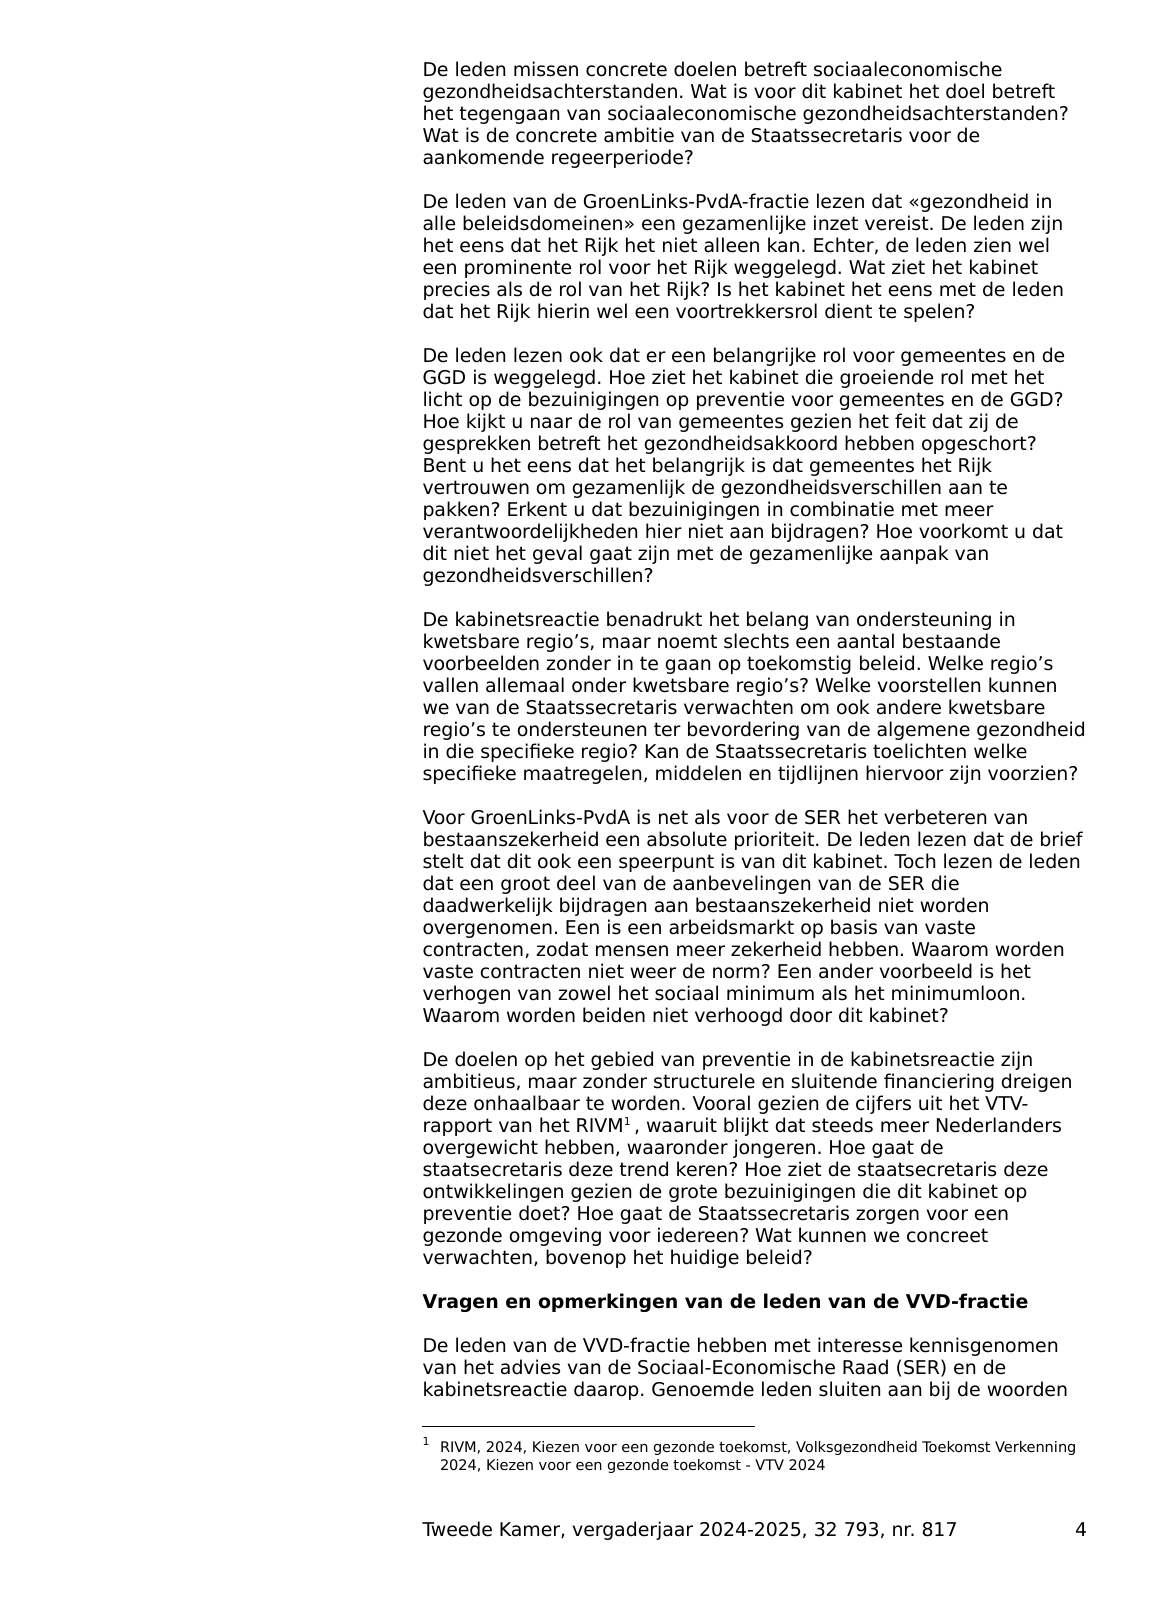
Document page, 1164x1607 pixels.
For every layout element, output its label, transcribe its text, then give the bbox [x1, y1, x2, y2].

text De kabinetsreactie benadrukt het belang van ondersteuning in kwetsbare regio’s, maar noemt slechts een aantal bestaande voorbeelden zonder in te gaan op toekomstig beleid. Welke regio’s vallen allemaal onder kwetsbare regio’s? Welke voorstellen kunnen we van de Staatssecretaris verwachten om ook andere kwetsbare regio’s te ondersteunen ter bevordering van de algemene gezondheid in die specifieke regio? Kan de Staatssecretaris toelichten welke specifieke maatregelen, middelen en tijdlijnen hiervoor zijn voorzien? [422, 609, 1087, 785]
subtitle Vragen en opmerkingen van de leden van de VVD-fractie [422, 1291, 1087, 1313]
text De leden van de VVD-fractie hebben met interesse kennisgenomen van het advies van de Sociaal-Economische Raad (SER) en de kabinetsreactie daarop. Genoemde leden sluiten aan bij de woorden [422, 1335, 1087, 1401]
text De doelen op het gebied van preventie in de kabinetsreactie zijn ambitieus, maar zonder structurele en sluitende financiering dreigen deze onhaalbaar te worden. Vooral gezien de cijfers uit het VTV-rapport van het RIVM, waaruit blijkt dat steeds meer Nederlanders overgewicht hebben, waaronder jongeren. Hoe gaat de staatsecretaris deze trend keren? Hoe ziet de staatsecretaris deze ontwikkelingen gezien de grote bezuinigingen die dit kabinet op preventie doet? Hoe gaat de Staatssecretaris zorgen voor een gezonde omgeving voor iedereen? Wat kunnen we concreet verwachten, bovenop het huidige beleid? [422, 1049, 1087, 1269]
text De leden missen concrete doelen betreft sociaaleconomische gezondheidsachterstanden. Wat is voor dit kabinet het doel betreft het tegengaan van sociaaleconomische gezondheidsachterstanden? Wat is de concrete ambitie van de Staatssecretaris voor de aankomende regeerperiode? [422, 59, 1087, 169]
text De leden van de GroenLinks-PvdA-fractie lezen dat «gezondheid in alle beleidsdomeinen» een gezamenlijke inzet vereist. De leden zijn het eens dat het Rijk het niet alleen kan. Echter, de leden zien wel een prominente rol voor het Rijk weggelegd. Wat ziet het kabinet precies als de rol van het Rijk? Is het kabinet het eens met de leden dat het Rijk hierin wel een voortrekkersrol dient te spelen? [422, 191, 1087, 323]
text De leden lezen ook dat er een belangrijke rol voor gemeentes en de GGD is weggelegd. Hoe ziet het kabinet die groeiende rol met het licht op de bezuinigingen op preventie voor gemeentes en de GGD? Hoe kijkt u naar de rol van gemeentes gezien het feit dat zij de gesprekken betreft het gezondheidsakkoord hebben opgeschort? Bent u het eens dat het belangrijk is dat gemeentes het Rijk vertrouwen om gezamenlijk de gezondheidsverschillen aan te pakken? Erkent u dat bezuinigingen in combinatie met meer verantwoordelijkheden hier niet aan bijdragen? Hoe voorkomt u dat dit niet het geval gaat zijn met de gezamenlijke aanpak van gezondheidsverschillen? [422, 345, 1087, 587]
text RIVM, 2024, Kiezen voor een gezonde toekomst, Volksgezondheid Toekomst Verkenning 2024, Kiezen voor een gezonde toekomst - VTV 2024 [422, 1435, 1087, 1474]
text Voor GroenLinks-PvdA is net als voor de SER het verbeteren van bestaanszekerheid een absolute prioriteit. De leden lezen dat de brief stelt dat dit ook een speerpunt is van dit kabinet. Toch lezen de leden dat een groot deel van de aanbevelingen van de SER die daadwerkelijk bijdragen aan bestaanszekerheid niet worden overgenomen. Een is een arbeidsmarkt op basis van vaste contracten, zodat mensen meer zekerheid hebben. Waarom worden vaste contracten niet weer de norm? Een ander voorbeeld is het verhogen van zowel het sociaal minimum als het minimumloon. Waarom worden beiden niet verhoogd door dit kabinet? [422, 807, 1087, 1027]
